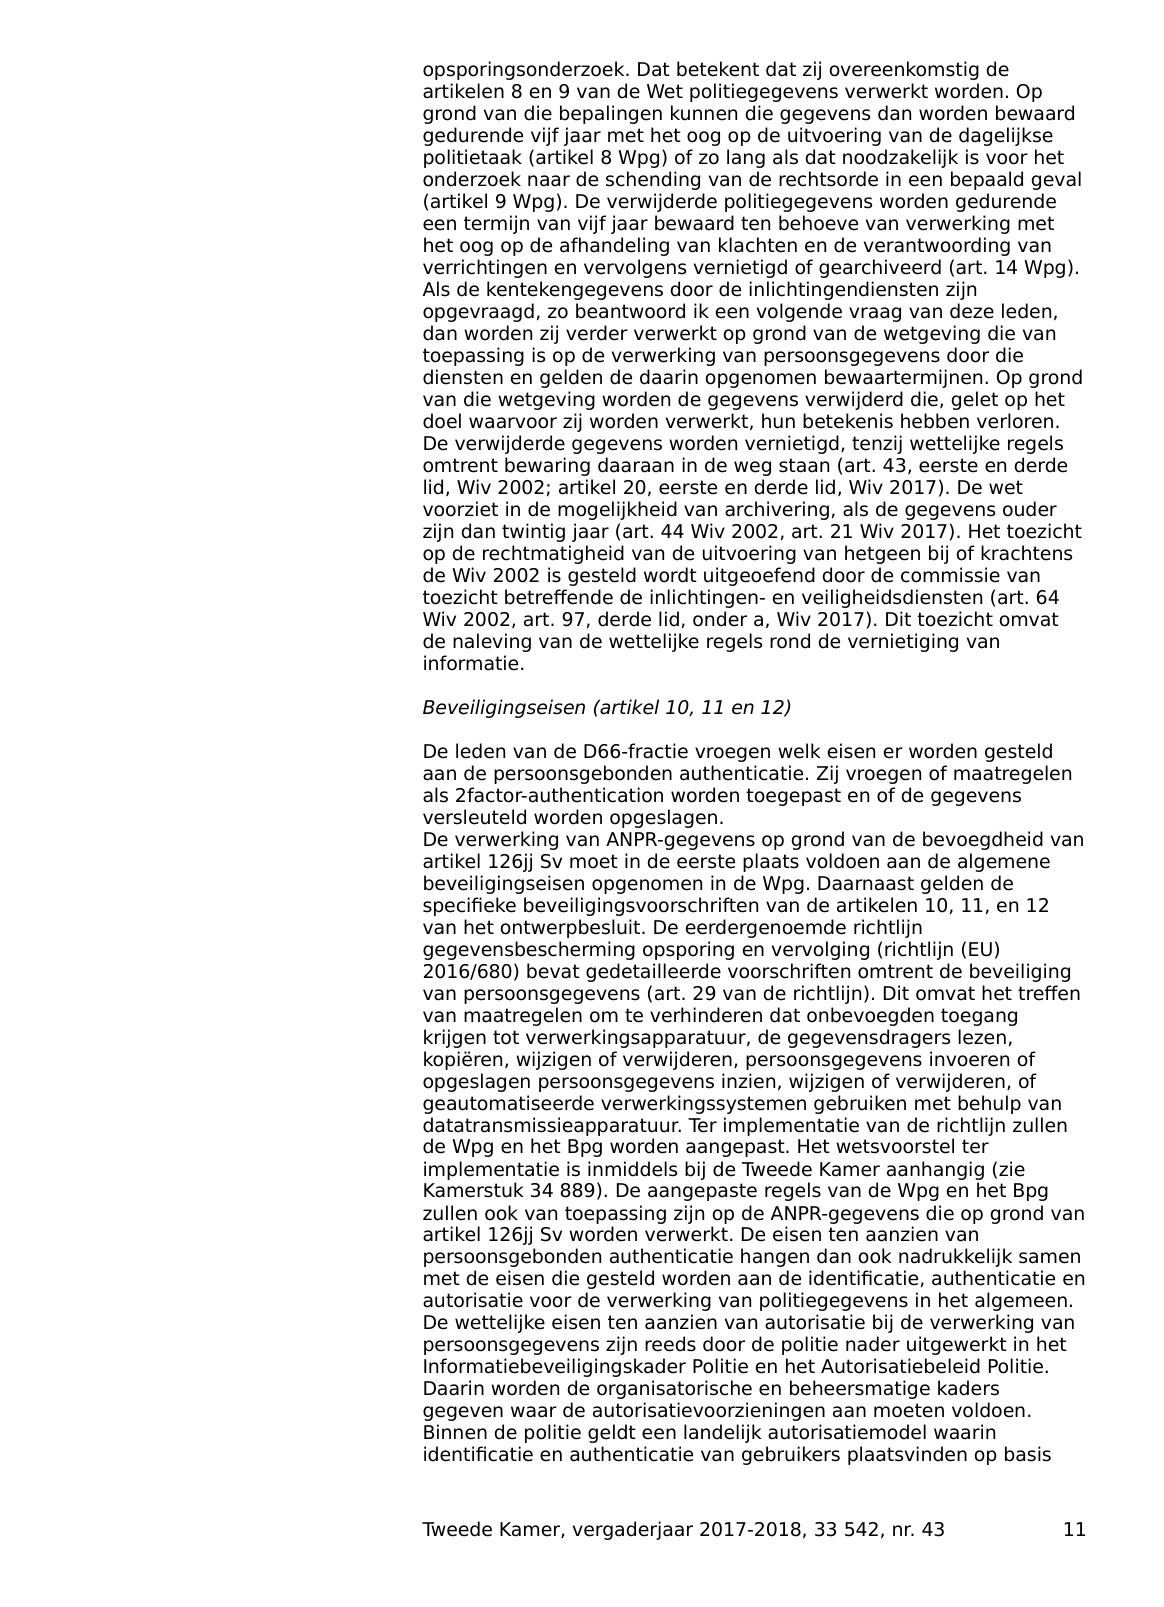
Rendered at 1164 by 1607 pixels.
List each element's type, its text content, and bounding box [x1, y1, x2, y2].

text Als de kentekengegevens door de inlichtingendiensten zijn opgevraagd, zo beantwoord ik een volgende vraag van deze leden, dan worden zij verder verwerkt op grond van de wetgeving die van toepassing is op de verwerking van persoonsgegevens door die diensten en gelden de daarin opgenomen bewaartermijnen. Op grond van die wetgeving worden de gegevens verwijderd die, gelet op het doel waarvoor zij worden verwerkt, hun betekenis hebben verloren. De verwijderde gegevens worden vernietigd, tenzij wettelijke regels omtrent bewaring daaraan in de weg staan (art. 43, eerste en derde lid, Wiv 2002; artikel 20, eerste en derde lid, Wiv 2017). De wet voorziet in de mogelijkheid van archivering, als de gegevens ouder zijn dan twintig jaar (art. 44 Wiv 2002, art. 21 Wiv 2017). Het toezicht op de rechtmatigheid van de uitvoering van hetgeen bij of krachtens de Wiv 2002 is gesteld wordt uitgeoefend door de commissie van toezicht betreffende de inlichtingen- en veiligheidsdiensten (art. 64 Wiv 2002, art. 97, derde lid, onder a, Wiv 2017). Dit toezicht omvat de naleving van de wettelijke regels rond de vernietiging van informatie. [422, 279, 1087, 674]
subtitle Beveiligingseisen (artikel 10, 11 en 12) [422, 697, 1087, 719]
text opsporingsonderzoek. Dat betekent dat zij overeenkomstig de artikelen 8 en 9 van de Wet politiegegevens verwerkt worden. Op grond van die bepalingen kunnen die gegevens dan worden bewaard gedurende vijf jaar met het oog op de uitvoering van de dagelijkse politietaak (artikel 8 Wpg) of zo lang als dat noodzakelijk is voor het onderzoek naar de schending van de rechtsorde in een bepaald geval (artikel 9 Wpg). De verwijderde politiegegevens worden gedurende een termijn van vijf jaar bewaard ten behoeve van verwerking met het oog op de afhandeling van klachten en de verantwoording van verrichtingen en vervolgens vernietigd of gearchiveerd (art. 14 Wpg). [422, 59, 1087, 279]
text De verwerking van ANPR-gegevens op grond van de bevoegdheid van artikel 126jj Sv moet in de eerste plaats voldoen aan de algemene beveiligingseisen opgenomen in de Wpg. Daarnaast gelden de specifieke beveiligingsvoorschriften van de artikelen 10, 11, en 12 van het ontwerpbesluit. De eerdergenoemde richtlijn gegevensbescherming opsporing en vervolging (richtlijn (EU) 2016/680) bevat gedetailleerde voorschriften omtrent de beveiliging van persoonsgegevens (art. 29 van de richtlijn). Dit omvat het treffen van maatregelen om te verhinderen dat onbevoegden toegang krijgen tot verwerkingsapparatuur, de gegevensdragers lezen, kopiëren, wijzigen of verwijderen, persoonsgegevens invoeren of opgeslagen persoonsgegevens inzien, wijzigen of verwijderen, of geautomatiseerde verwerkingssystemen gebruiken met behulp van datatransmissieapparatuur. Ter implementatie van de richtlijn zullen de Wpg en het Bpg worden aangepast. Het wetsvoorstel ter implementatie is inmiddels bij de Tweede Kamer aanhangig (zie Kamerstuk 34 889). De aangepaste regels van de Wpg en het Bpg zullen ook van toepassing zijn op de ANPR-gegevens die op grond van artikel 126jj Sv worden verwerkt. De eisen ten aanzien van persoonsgebonden authenticatie hangen dan ook nadrukkelijk samen met de eisen die gesteld worden aan de identificatie, authenticatie en autorisatie voor de verwerking van politiegegevens in het algemeen. De wettelijke eisen ten aanzien van autorisatie bij de verwerking van persoonsgegevens zijn reeds door de politie nader uitgewerkt in het Informatiebeveiligingskader Politie en het Autorisatiebeleid Politie. Daarin worden de organisatorische en beheersmatige kaders gegeven waar de autorisatievoorzieningen aan moeten voldoen. Binnen de politie geldt een landelijk autorisatiemodel waarin identificatie en authenticatie van gebruikers plaatsvinden op basis [422, 829, 1087, 1466]
text De leden van de D66-fractie vroegen welk eisen er worden gesteld aan de persoonsgebonden authenticatie. Zij vroegen of maatregelen als 2factor-authentication worden toegepast en of de gegevens versleuteld worden opgeslagen. [422, 741, 1087, 829]
